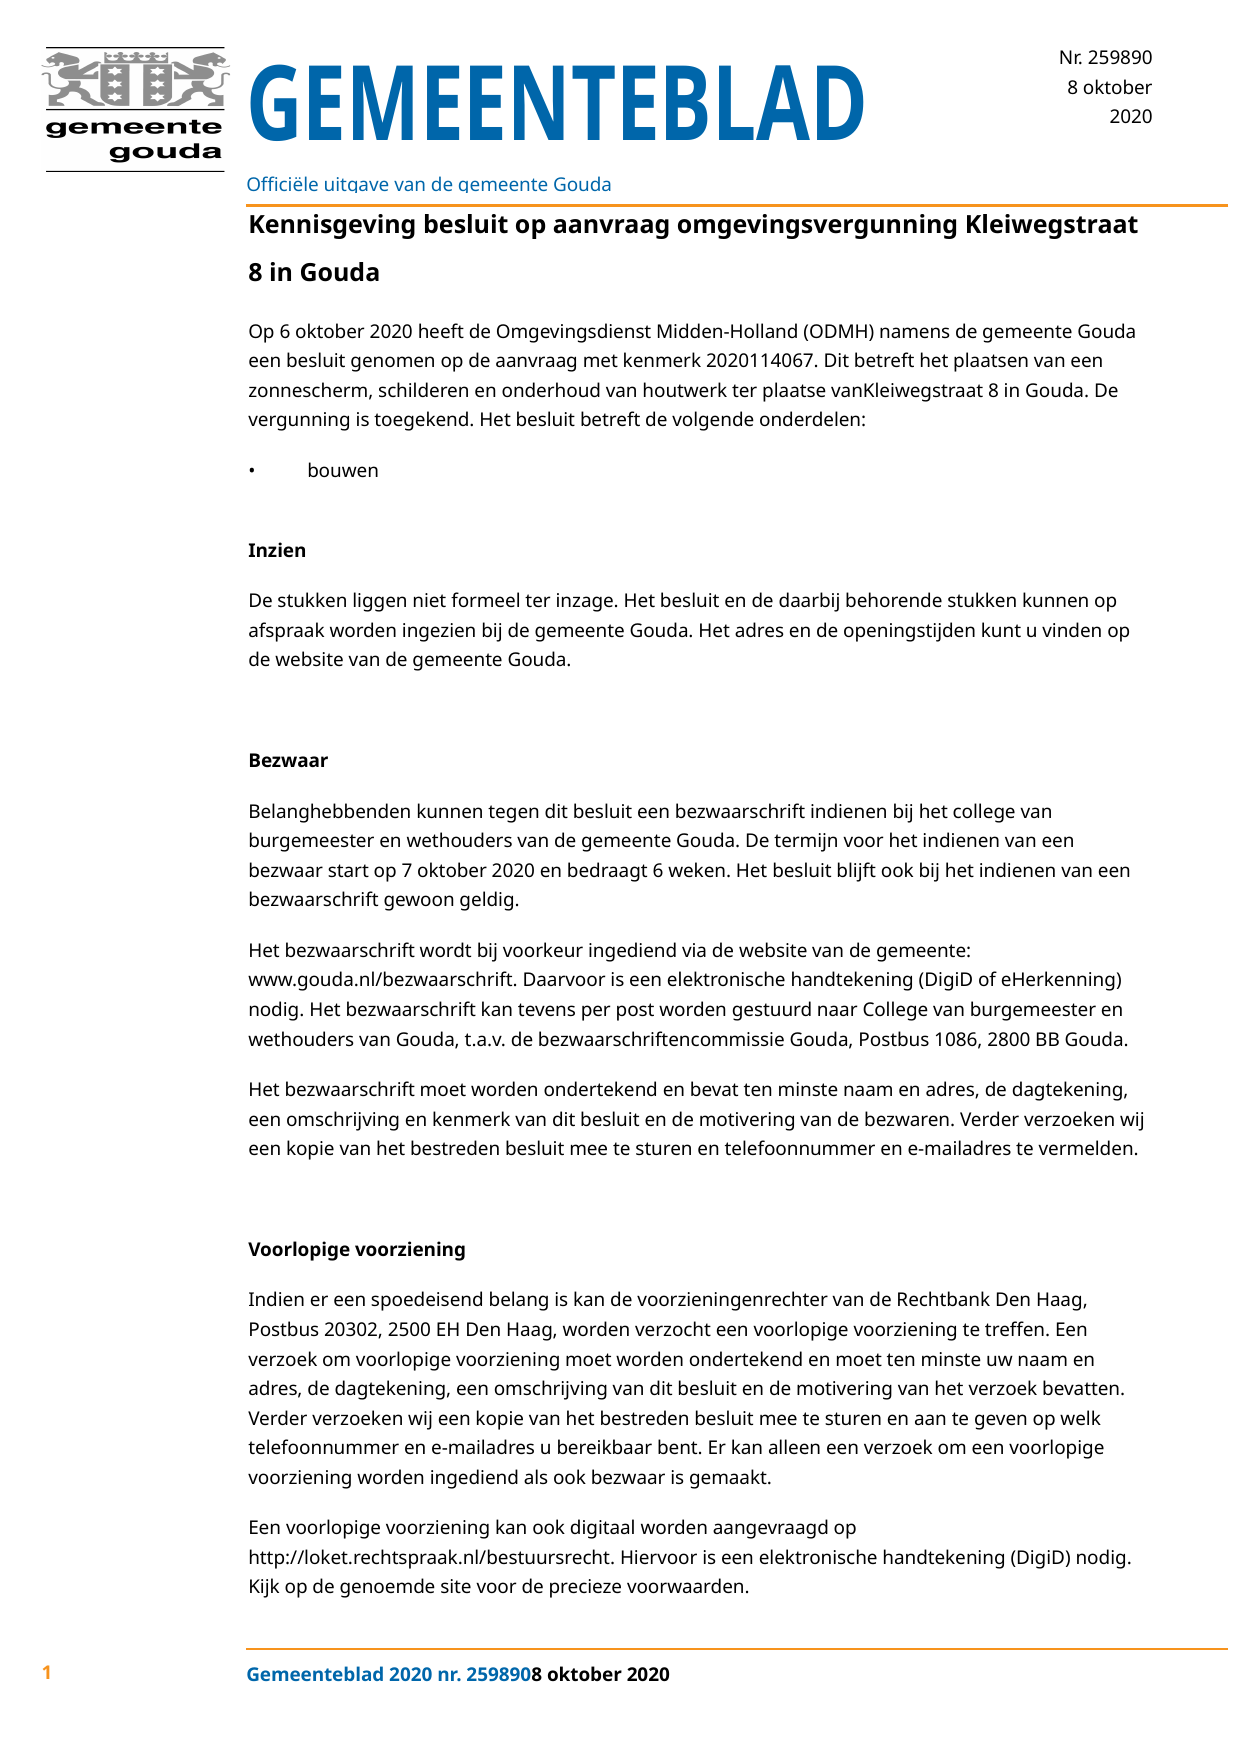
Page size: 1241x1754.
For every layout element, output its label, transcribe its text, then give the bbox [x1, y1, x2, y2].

text Het bezwaarschrift wordt bij voorkeur ingediend via de website van de gemeente: www.gouda.nl/bezwaarschrift. Daarvoor is een elektronische handtekening (DigiD of eHerkenning) nodig. Het bezwaarschrift kan tevens per post worden gestuurd naar College van burgemeester en wethouders van Gouda, t.a.v. de bezwaarschriftencommissie Gouda, Postbus 1086, 2800 BB Gouda. [248, 937, 1152, 1052]
picture [41, 47, 231, 172]
text Indien er een spoedeisend belang is kan de voorzieningenrechter van de Rechtbank Den Haag, Postbus 20302, 2500 EH Den Haag, worden verzocht een voorlopige voorziening te treffen. Een verzoek om voorlopige voorziening moet worden ondertekend en moet ten minste uw naam en adres, de dagtekening, een omschrijving van dit besluit en de motivering van het verzoek bevatten. Verder verzoeken wij een kopie van het bestreden besluit mee te sturen en aan te geven op welk telefoonnummer en e-mailadres u bereikbaar bent. Er kan alleen een verzoek om een voorlopige voorziening worden ingediend als ook bezwaar is gemaakt. [248, 1287, 1152, 1490]
text Een voorlopige voorziening kan ook digitaal worden aangevraagd op http://loket.rechtspraak.nl/bestuursrecht. Hiervoor is een elektronische handtekening (DigiD) nodig. Kijk op de genoemde site voor de precieze voorwaarden. [248, 1514, 1152, 1599]
text Op 6 oktober 2020 heeft de Omgevingsdienst Midden-Holland (ODMH) namens de gemeente Gouda een besluit genomen op de aanvraag met kenmerk 2020114067. Dit betreft het plaatsen van een zonnescherm, schilderen en onderhoud van houtwerk ter plaatse vanKleiwegstraat 8 in Gouda. De vergunning is toegekend. Het besluit betreft de volgende onderdelen: [248, 318, 1152, 432]
text Het bezwaarschrift moet worden ondertekend en bevat ten minste naam en adres, de dagtekening, een omschrijving en kenmerk van dit besluit en de motivering van de bezwaren. Verder verzoeken wij een kopie van het bestreden besluit mee te sturen en telefoonnummer en e-mailadres te vermelden. [248, 1076, 1152, 1161]
text Voorlopige voorziening [248, 1236, 1152, 1262]
text Bezwaar [248, 747, 1152, 773]
text Belanghebbenden kunnen tegen dit besluit een bezwaarschrift indienen bij het college van burgemeester en wethouders van de gemeente Gouda. De termijn voor het indienen van een bezwaar start op 7 oktober 2020 en bedraagt 6 weken. Het besluit blijft ook bij het indienen van een bezwaarschrift gewoon geldig. [248, 798, 1152, 912]
text Kennisgeving besluit op aanvraag omgevingsvergunning Kleiwegstraat 8 in Gouda [248, 207, 1152, 288]
text De stukken liggen niet formeel ter inzage. Het besluit en de daarbij behorende stukken kunnen op afspraak worden ingezien bij de gemeente Gouda. Het adres en de openingstijden kunt u vinden op de website van de gemeente Gouda. [248, 587, 1152, 672]
text Inzien [248, 537, 1152, 563]
list bouwen [248, 457, 1152, 483]
